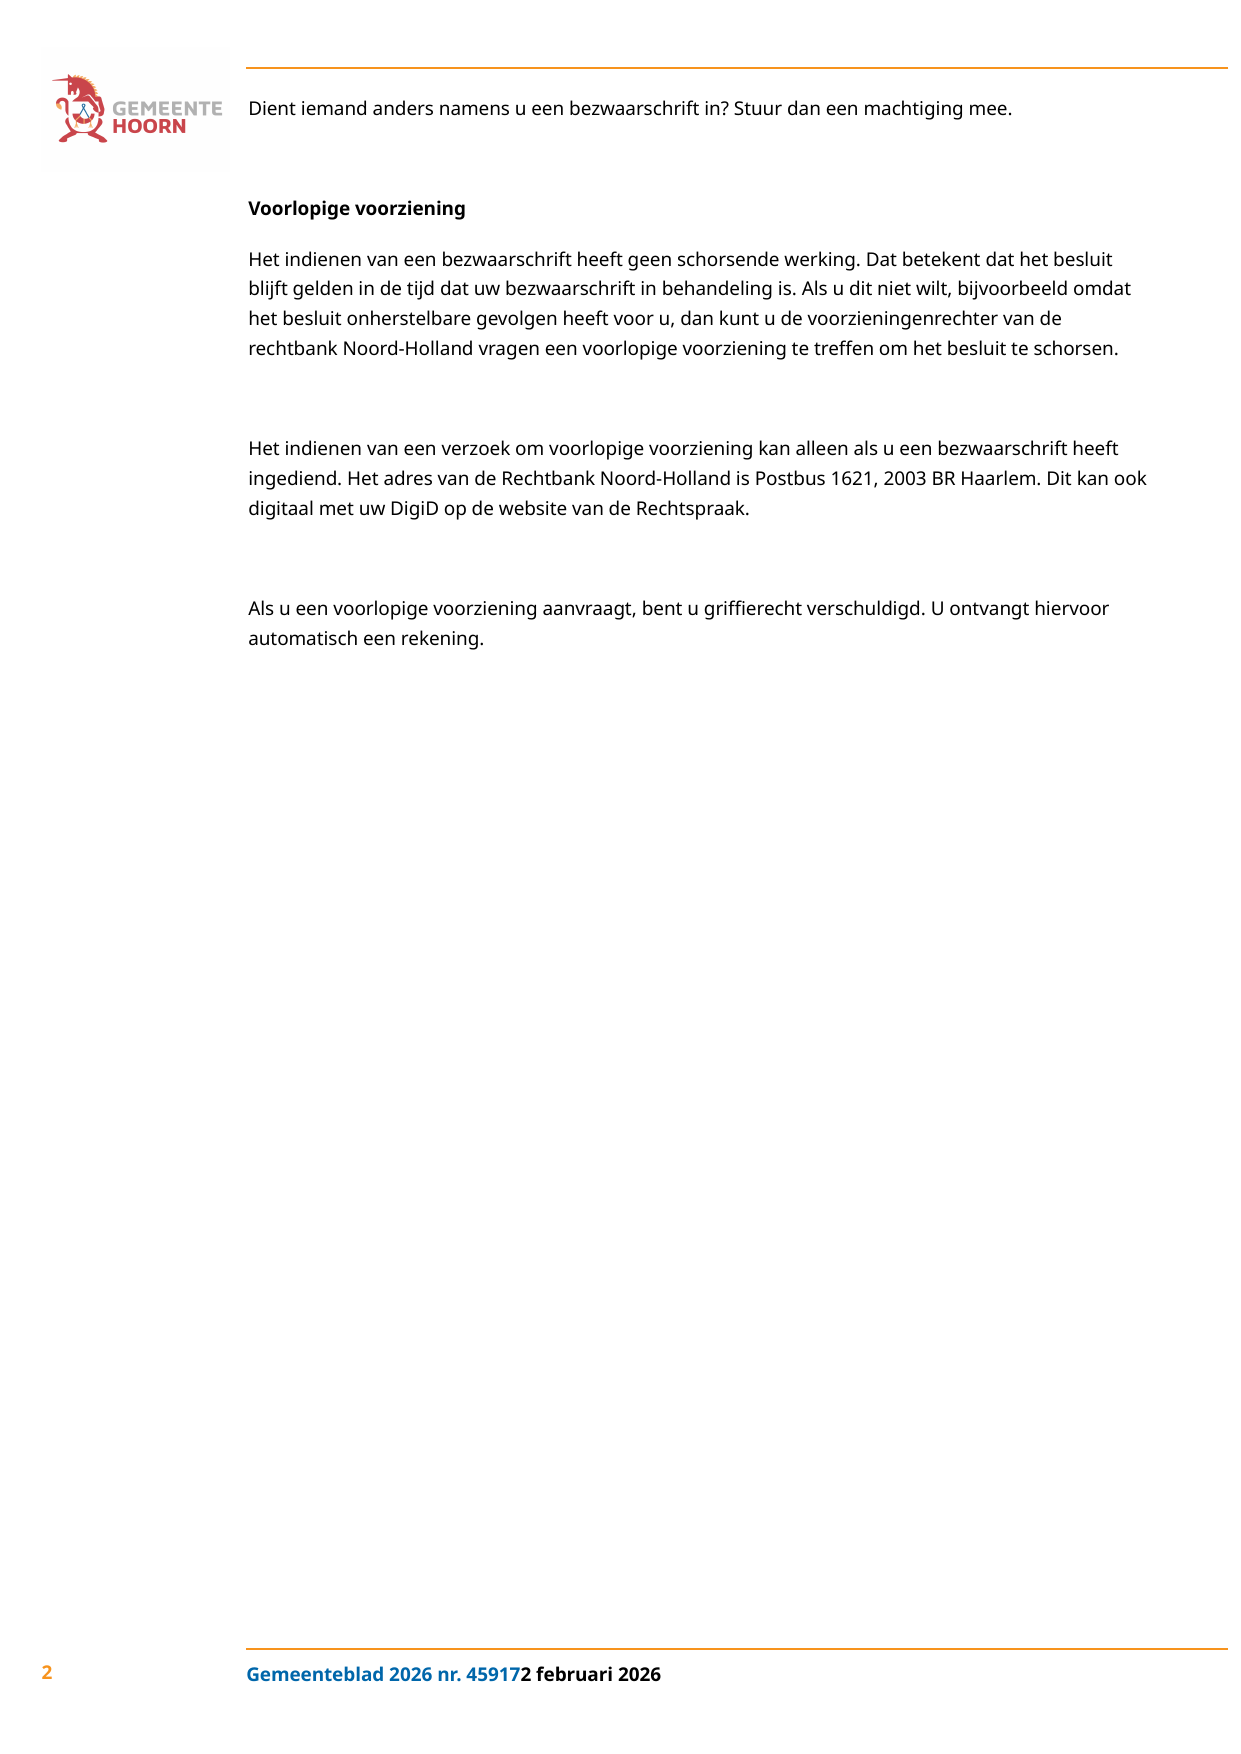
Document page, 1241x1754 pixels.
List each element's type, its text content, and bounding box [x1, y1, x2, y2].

text Dient iemand anders namens u een bezwaarschrift in? Stuur dan een machtiging mee. [248, 95, 1152, 121]
text Het indienen van een bezwaarschrift heeft geen schorsende werking. Dat betekent dat het besluit blijft gelden in de tijd dat uw bezwaarschrift in behandeling is. Als u dit niet wilt, bijvoorbeeld omdat het besluit onherstelbare gevolgen heeft voor u, dan kunt u de voorzieningenrechter van de rechtbank Noord-Holland vragen een voorlopige voorziening te treffen om het besluit te schorsen. [248, 246, 1152, 361]
text Het indienen van een verzoek om voorlopige voorziening kan alleen als u een bezwaarschrift heeft ingediend. Het adres van de Rechtbank Noord-Holland is Postbus 1621, 2003 BR Haarlem. Dit kan ook digitaal met uw DigiD op de website van de Rechtspraak. [248, 436, 1152, 521]
text Voorlopige voorziening [248, 196, 1152, 221]
text Als u een voorlopige voorziening aanvraagt, bent u griffierecht verschuldigd. U ontvangt hiervoor automatisch een rekening. [248, 596, 1152, 651]
picture [41, 47, 231, 172]
